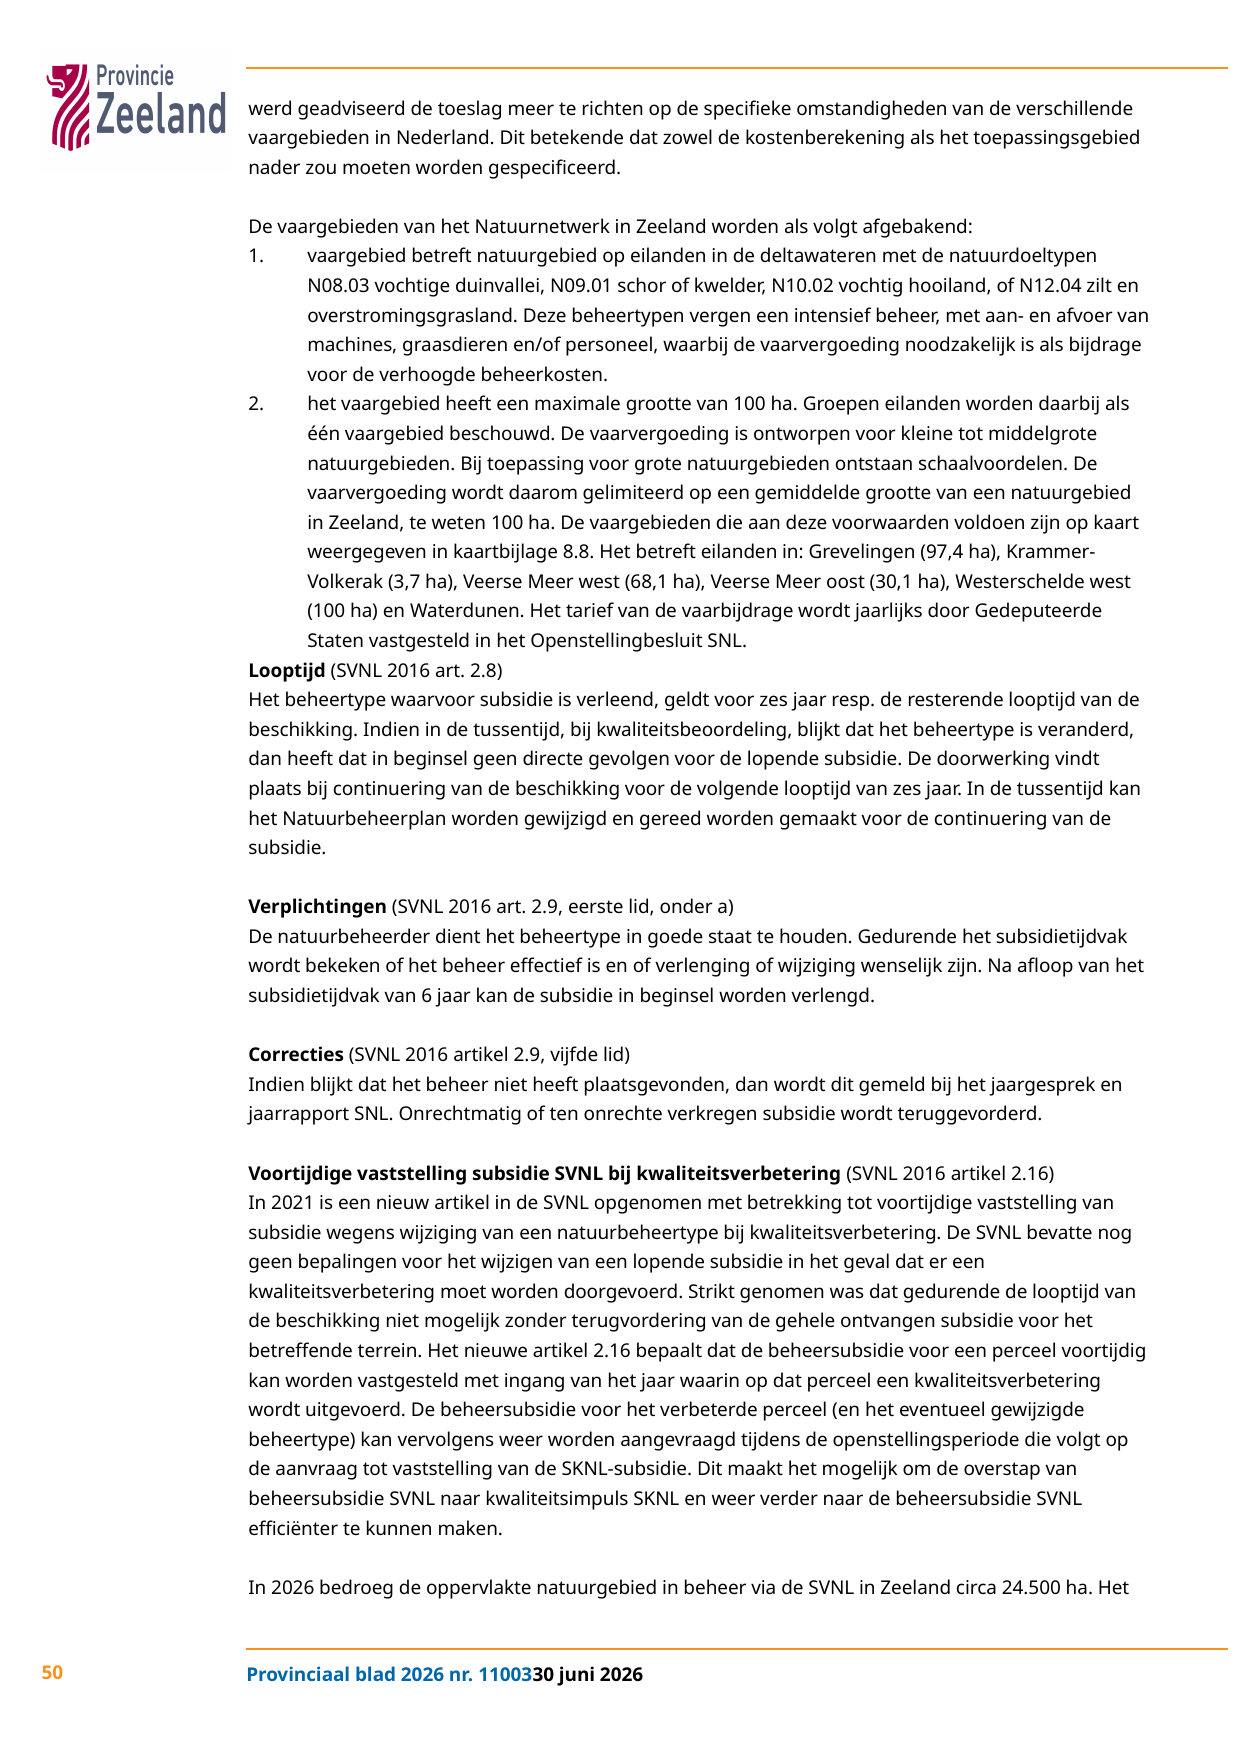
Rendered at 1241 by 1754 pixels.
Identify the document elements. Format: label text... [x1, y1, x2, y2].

text In 2021 is een nieuw artikel in de SVNL opgenomen met betrekking tot voortijdige vaststelling van subsidie wegens wijziging van een natuurbeheertype bij kwaliteitsverbetering. De SVNL bevatte nog geen bepalingen voor het wijzigen van een lopende subsidie in het geval dat er een kwaliteitsverbetering moet worden doorgevoerd. Strikt genomen was dat gedurende de looptijd van de beschikking niet mogelijk zonder terugvordering van de gehele ontvangen subsidie voor het betreffende terrein. Het nieuwe artikel 2.16 bepaalt dat de beheersubsidie voor een perceel voortijdig kan worden vastgesteld met ingang van het jaar waarin op dat perceel een kwaliteitsverbetering wordt uitgevoerd. De beheersubsidie voor het verbeterde perceel (en het eventueel gewijzigde beheertype) kan vervolgens weer worden aangevraagd tijdens de openstellingsperiode die volgt op de aanvraag tot vaststelling van de SKNL-subsidie. Dit maakt het mogelijk om de overstap van beheersubsidie SVNL naar kwaliteitsimpuls SKNL en weer verder naar de beheersubsidie SVNL efficiënter te kunnen maken. [248, 1189, 1152, 1541]
text De natuurbeheerder dient het beheertype in goede staat te houden. Gedurende het subsidietijdvak wordt bekeken of het beheer effectief is en of verlenging of wijziging wenselijk zijn. Na afloop van het subsidietijdvak van 6 jaar kan de subsidie in beginsel worden verlengd. [248, 923, 1152, 1008]
list vaargebied betreft natuurgebied op eilanden in de deltawateren met de natuurdoeltypen N08.03 vochtige duinvallei, N09.01 schor of kwelder, N10.02 vochtig hooiland, of N12.04 zilt en overstromingsgrasland. Deze beheertypen vergen een intensief beheer, met aan- en afvoer van machines, graasdieren en/of personeel, waarbij de vaarvergoeding noodzakelijk is als bijdrage voor de verhoogde beheerkosten. [248, 243, 1152, 387]
text Looptijd (SVNL 2016 art. 2.8) [248, 657, 1152, 683]
text Voortijdige vaststelling subsidie SVNL bij kwaliteitsverbetering (SVNL 2016 artikel 2.16) [248, 1160, 1152, 1186]
text De vaargebieden van het Natuurnetwerk in Zeeland worden als volgt afgebakend: [248, 213, 1152, 239]
picture [41, 47, 231, 172]
text Correcties (SVNL 2016 artikel 2.9, vijfde lid) [248, 1041, 1152, 1067]
text In 2026 bedroeg de oppervlakte natuurgebied in beheer via de SVNL in Zeeland circa 24.500 ha. Het [248, 1574, 1152, 1600]
text Indien blijkt dat het beheer niet heeft plaatsgevonden, dan wordt dit gemeld bij het jaargesprek en jaarrapport SNL. Onrechtmatig of ten onrechte verkregen subsidie wordt teruggevorderd. [248, 1071, 1152, 1126]
text werd geadviseerd de toeslag meer te richten op de specifieke omstandigheden van de verschillende vaargebieden in Nederland. Dit betekende dat zowel de kostenberekening als het toepassingsgebied nader zou moeten worden gespecificeerd. [248, 95, 1152, 180]
list het vaargebied heeft een maximale grootte van 100 ha. Groepen eilanden worden daarbij als één vaargebied beschouwd. De vaarvergoeding is ontworpen voor kleine tot middelgrote natuurgebieden. Bij toepassing voor grote natuurgebieden ontstaan schaalvoordelen. De vaarvergoeding wordt daarom gelimiteerd op een gemiddelde grootte van een natuurgebied in Zeeland, te weten 100 ha. De vaargebieden die aan deze voorwaarden voldoen zijn op kaart weergegeven in kaartbijlage 8.8. Het betreft eilanden in: Grevelingen (97,4 ha), Krammer-Volkerak (3,7 ha), Veerse Meer west (68,1 ha), Veerse Meer oost (30,1 ha), Westerschelde west (100 ha) en Waterdunen. Het tarief van de vaarbijdrage wordt jaarlijks door Gedeputeerde Staten vastgesteld in het Openstellingbesluit SNL. [248, 391, 1152, 653]
text Verplichtingen (SVNL 2016 art. 2.9, eerste lid, onder a) [248, 893, 1152, 919]
text Het beheertype waarvoor subsidie is verleend, geldt voor zes jaar resp. de resterende looptijd van de beschikking. Indien in de tussentijd, bij kwaliteitsbeoordeling, blijkt dat het beheertype is veranderd, dan heeft dat in beginsel geen directe gevolgen voor de lopende subsidie. De doorwerking vindt plaats bij continuering van de beschikking voor de volgende looptijd van zes jaar. In de tussentijd kan het Natuurbeheerplan worden gewijzigd en gereed worden gemaakt voor de continuering van de subsidie. [248, 686, 1152, 860]
